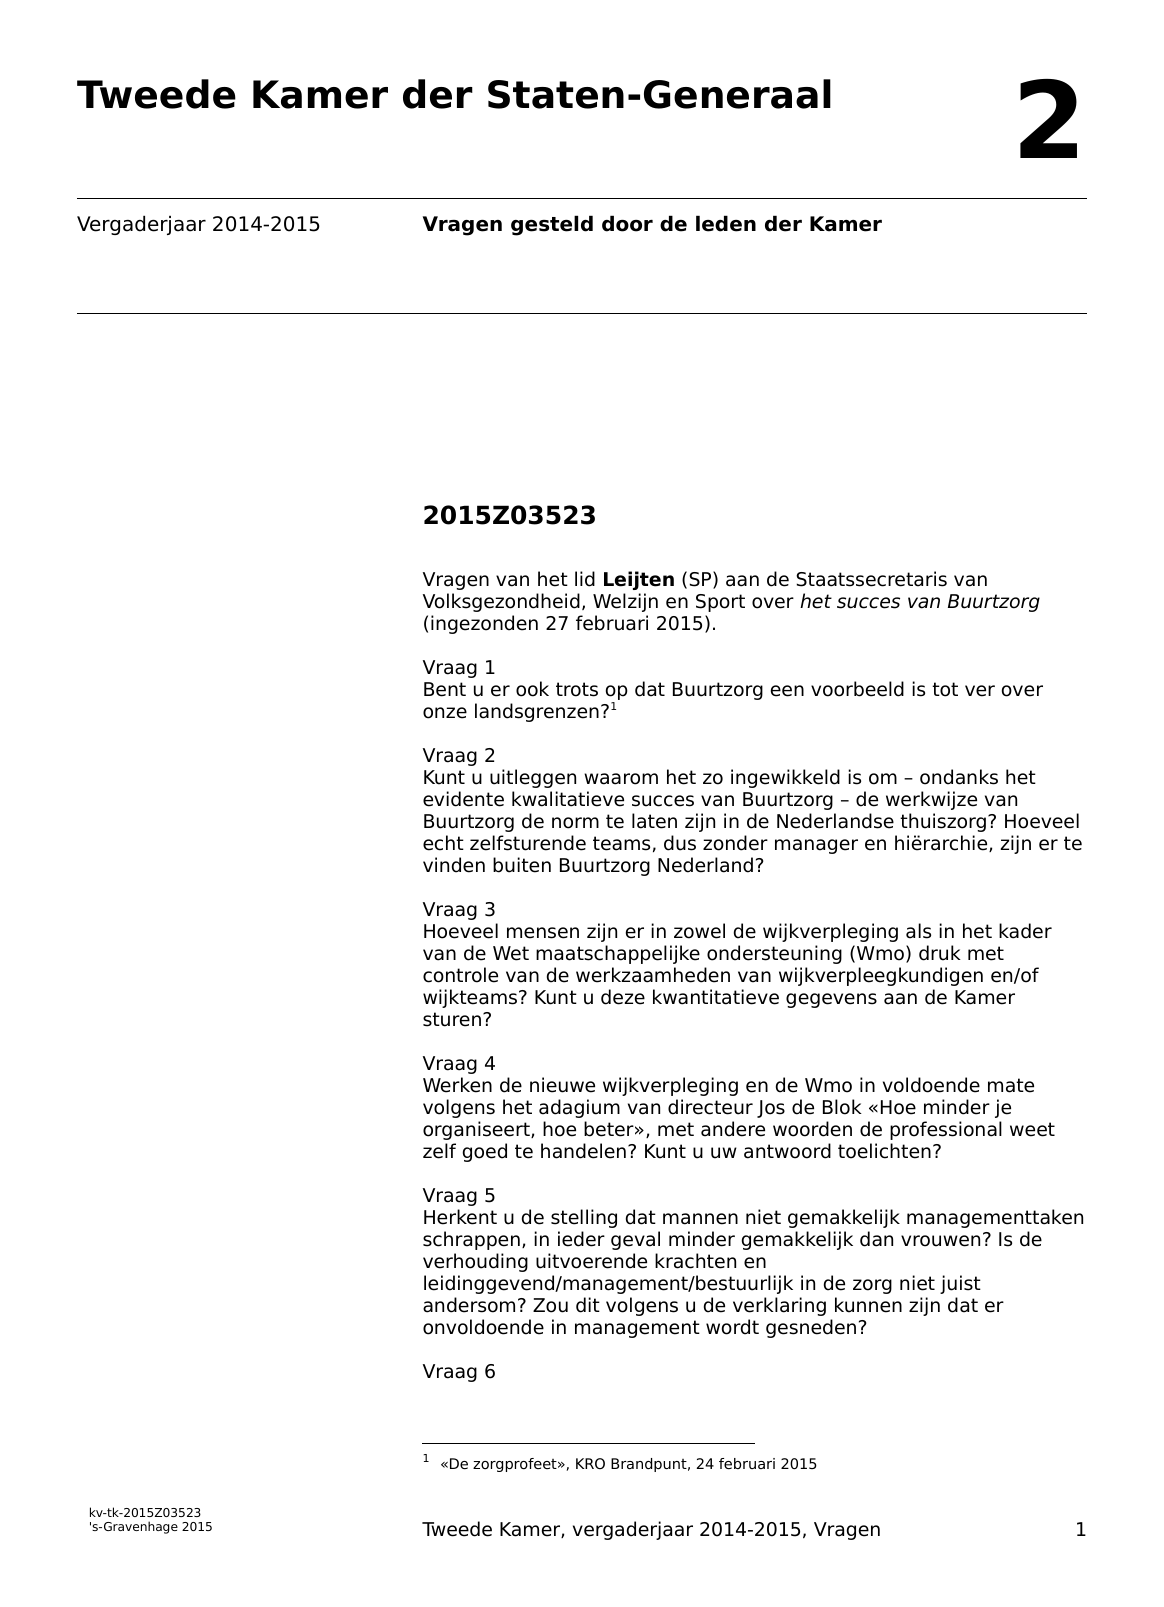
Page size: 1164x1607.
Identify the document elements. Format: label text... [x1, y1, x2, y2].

text Vraag 6 [422, 1361, 1087, 1383]
table_header 2 [886, 59, 1087, 198]
text Kunt u uitleggen waarom het zo ingewikkeld is om – ondanks het evidente kwalitatieve succes van Buurtzorg – de werkwijze van Buurtzorg de norm te laten zijn in de Nederlandse thuiszorg? Hoeveel echt zelfsturende teams, dus zonder manager en hiërarchie, zijn er te vinden buiten Buurtzorg Nederland? [422, 767, 1087, 877]
text Vragen van het lid Leijten (SP) aan de Staatssecretaris van Volksgezondheid, Welzijn en Sport over het succes van Buurtzorg (ingezonden 27 februari 2015). [422, 569, 1087, 635]
text Hoeveel mensen zijn er in zowel de wijkverpleging als in het kader van de Wet maatschappelijke ondersteuning (Wmo) druk met controle van de werkzaamheden van wijkverpleegkundigen en/of wijkteams? Kunt u deze kwantitatieve gegevens aan de Kamer sturen? [422, 921, 1087, 1031]
text Vraag 5 [422, 1185, 1087, 1207]
text Werken de nieuwe wijkverpleging en de Wmo in voldoende mate volgens het adagium van directeur Jos de Blok «Hoe minder je organiseert, hoe beter», met andere woorden de professional weet zelf goed te handelen? Kunt u uw antwoord toelichten? [422, 1075, 1087, 1163]
table_header Tweede Kamer der Staten-Generaal [77, 59, 886, 198]
text Bent u er ook trots op dat Buurtzorg een voorbeeld is tot ver over onze landsgrenzen? [422, 679, 1087, 723]
text Herkent u de stelling dat mannen niet gemakkelijk managementtaken schrappen, in ieder geval minder gemakkelijk dan vrouwen? Is de verhouding uitvoerende krachten en leidinggevend/management/bestuurlijk in de zorg niet juist andersom? Zou dit volgens u de verklaring kunnen zijn dat er onvoldoende in management wordt gesneden? [422, 1207, 1087, 1339]
text Vraag 1 [422, 657, 1087, 679]
text Vraag 4 [422, 1053, 1087, 1075]
text «De zorgprofeet», KRO Brandpunt, 24 februari 2015 [422, 1452, 1087, 1474]
table_cell Vergaderjaar 2014-2015 [77, 199, 422, 313]
text 2015Z03523 [422, 501, 1087, 531]
text Vraag 3 [422, 899, 1087, 921]
text 's-Gravenhage 2015 [88, 1520, 323, 1534]
text kv-tk-2015Z03523 [88, 1506, 323, 1520]
text Vraag 2 [422, 745, 1087, 767]
table_cell Vragen gesteld door de leden der Kamer [422, 199, 1087, 313]
